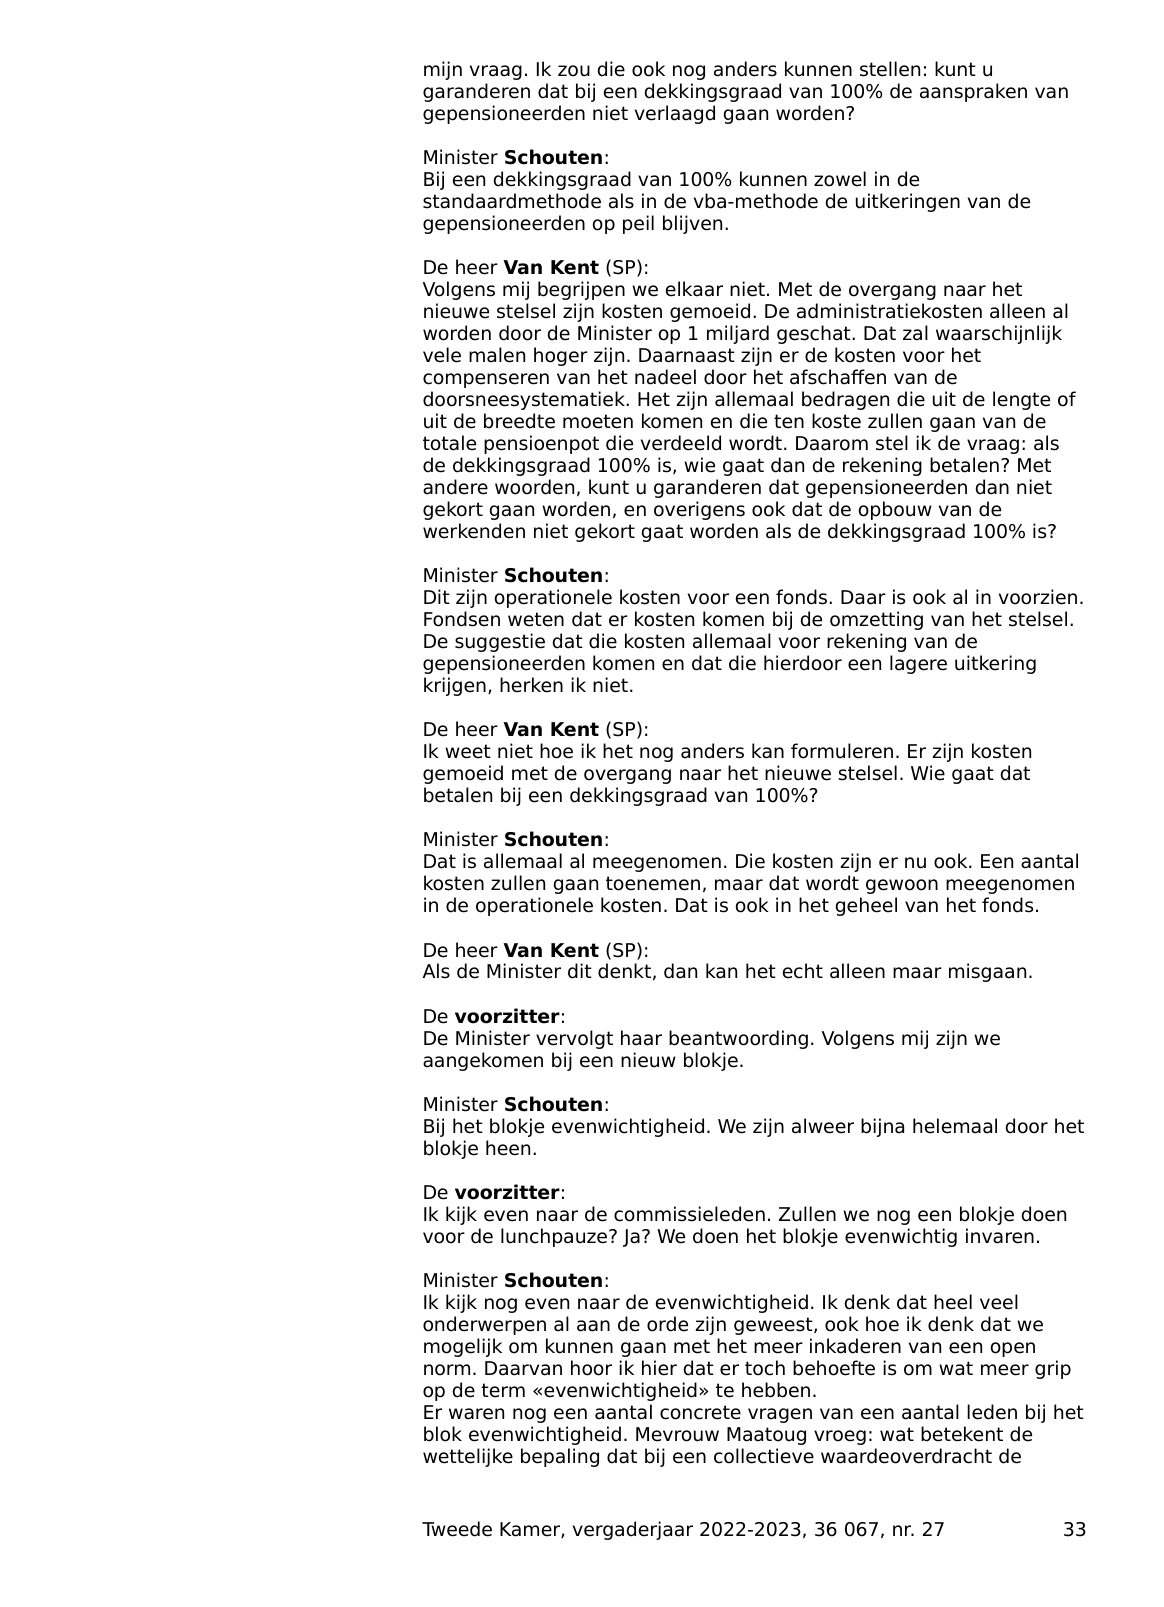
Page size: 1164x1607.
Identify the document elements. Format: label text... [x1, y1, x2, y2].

text Ik kijk nog even naar de evenwichtigheid. Ik denk dat heel veel onderwerpen al aan de orde zijn geweest, ook hoe ik denk dat we mogelijk om kunnen gaan met het meer inkaderen van een open norm. Daarvan hoor ik hier dat er toch behoefte is om wat meer grip op de term «evenwichtigheid» te hebben. [422, 1292, 1087, 1402]
text Er waren nog een aantal concrete vragen van een aantal leden bij het blok evenwichtigheid. Mevrouw Maatoug vroeg: wat betekent de wettelijke bepaling dat bij een collectieve waardeoverdracht de [422, 1402, 1087, 1468]
text Dat is allemaal al meegenomen. Die kosten zijn er nu ook. Een aantal kosten zullen gaan toenemen, maar dat wordt gewoon meegenomen in de operationele kosten. Dat is ook in het geheel van het fonds. [422, 851, 1087, 917]
text Als de Minister dit denkt, dan kan het echt alleen maar misgaan. [422, 961, 1087, 983]
text Minister Schouten: [422, 565, 1087, 587]
text Minister Schouten: [422, 829, 1087, 851]
text Ik kijk even naar de commissieleden. Zullen we nog een blokje doen voor de lunchpauze? Ja? We doen het blokje evenwichtig invaren. [422, 1204, 1087, 1248]
text Bij het blokje evenwichtigheid. We zijn alweer bijna helemaal door het blokje heen. [422, 1116, 1087, 1160]
text Volgens mij begrijpen we elkaar niet. Met de overgang naar het nieuwe stelsel zijn kosten gemoeid. De administratiekosten alleen al worden door de Minister op 1 miljard geschat. Dat zal waarschijnlijk vele malen hoger zijn. Daarnaast zijn er de kosten voor het compenseren van het nadeel door het afschaffen van de doorsneesystematiek. Het zijn allemaal bedragen die uit de lengte of uit de breedte moeten komen en die ten koste zullen gaan van de totale pensioenpot die verdeeld wordt. Daarom stel ik de vraag: als de dekkingsgraad 100% is, wie gaat dan de rekening betalen? Met andere woorden, kunt u garanderen dat gepensioneerden dan niet gekort gaan worden, en overigens ook dat de opbouw van de werkenden niet gekort gaat worden als de dekkingsgraad 100% is? [422, 279, 1087, 543]
text mijn vraag. Ik zou die ook nog anders kunnen stellen: kunt u garanderen dat bij een dekkingsgraad van 100% de aanspraken van gepensioneerden niet verlaagd gaan worden? [422, 59, 1087, 125]
text De voorzitter: [422, 1006, 1087, 1028]
text Dit zijn operationele kosten voor een fonds. Daar is ook al in voorzien. Fondsen weten dat er kosten komen bij de omzetting van het stelsel. De suggestie dat die kosten allemaal voor rekening van de gepensioneerden komen en dat die hierdoor een lagere uitkering krijgen, herken ik niet. [422, 587, 1087, 697]
text Ik weet niet hoe ik het nog anders kan formuleren. Er zijn kosten gemoeid met de overgang naar het nieuwe stelsel. Wie gaat dat betalen bij een dekkingsgraad van 100%? [422, 741, 1087, 807]
text De heer Van Kent (SP): [422, 719, 1087, 741]
text De heer Van Kent (SP): [422, 939, 1087, 961]
text De voorzitter: [422, 1182, 1087, 1204]
text De Minister vervolgt haar beantwoording. Volgens mij zijn we aangekomen bij een nieuw blokje. [422, 1028, 1087, 1072]
text Minister Schouten: [422, 147, 1087, 169]
text Minister Schouten: [422, 1270, 1087, 1292]
text Minister Schouten: [422, 1094, 1087, 1116]
text Bij een dekkingsgraad van 100% kunnen zowel in de standaardmethode als in de vba-methode de uitkeringen van de gepensioneerden op peil blijven. [422, 169, 1087, 235]
text De heer Van Kent (SP): [422, 257, 1087, 279]
